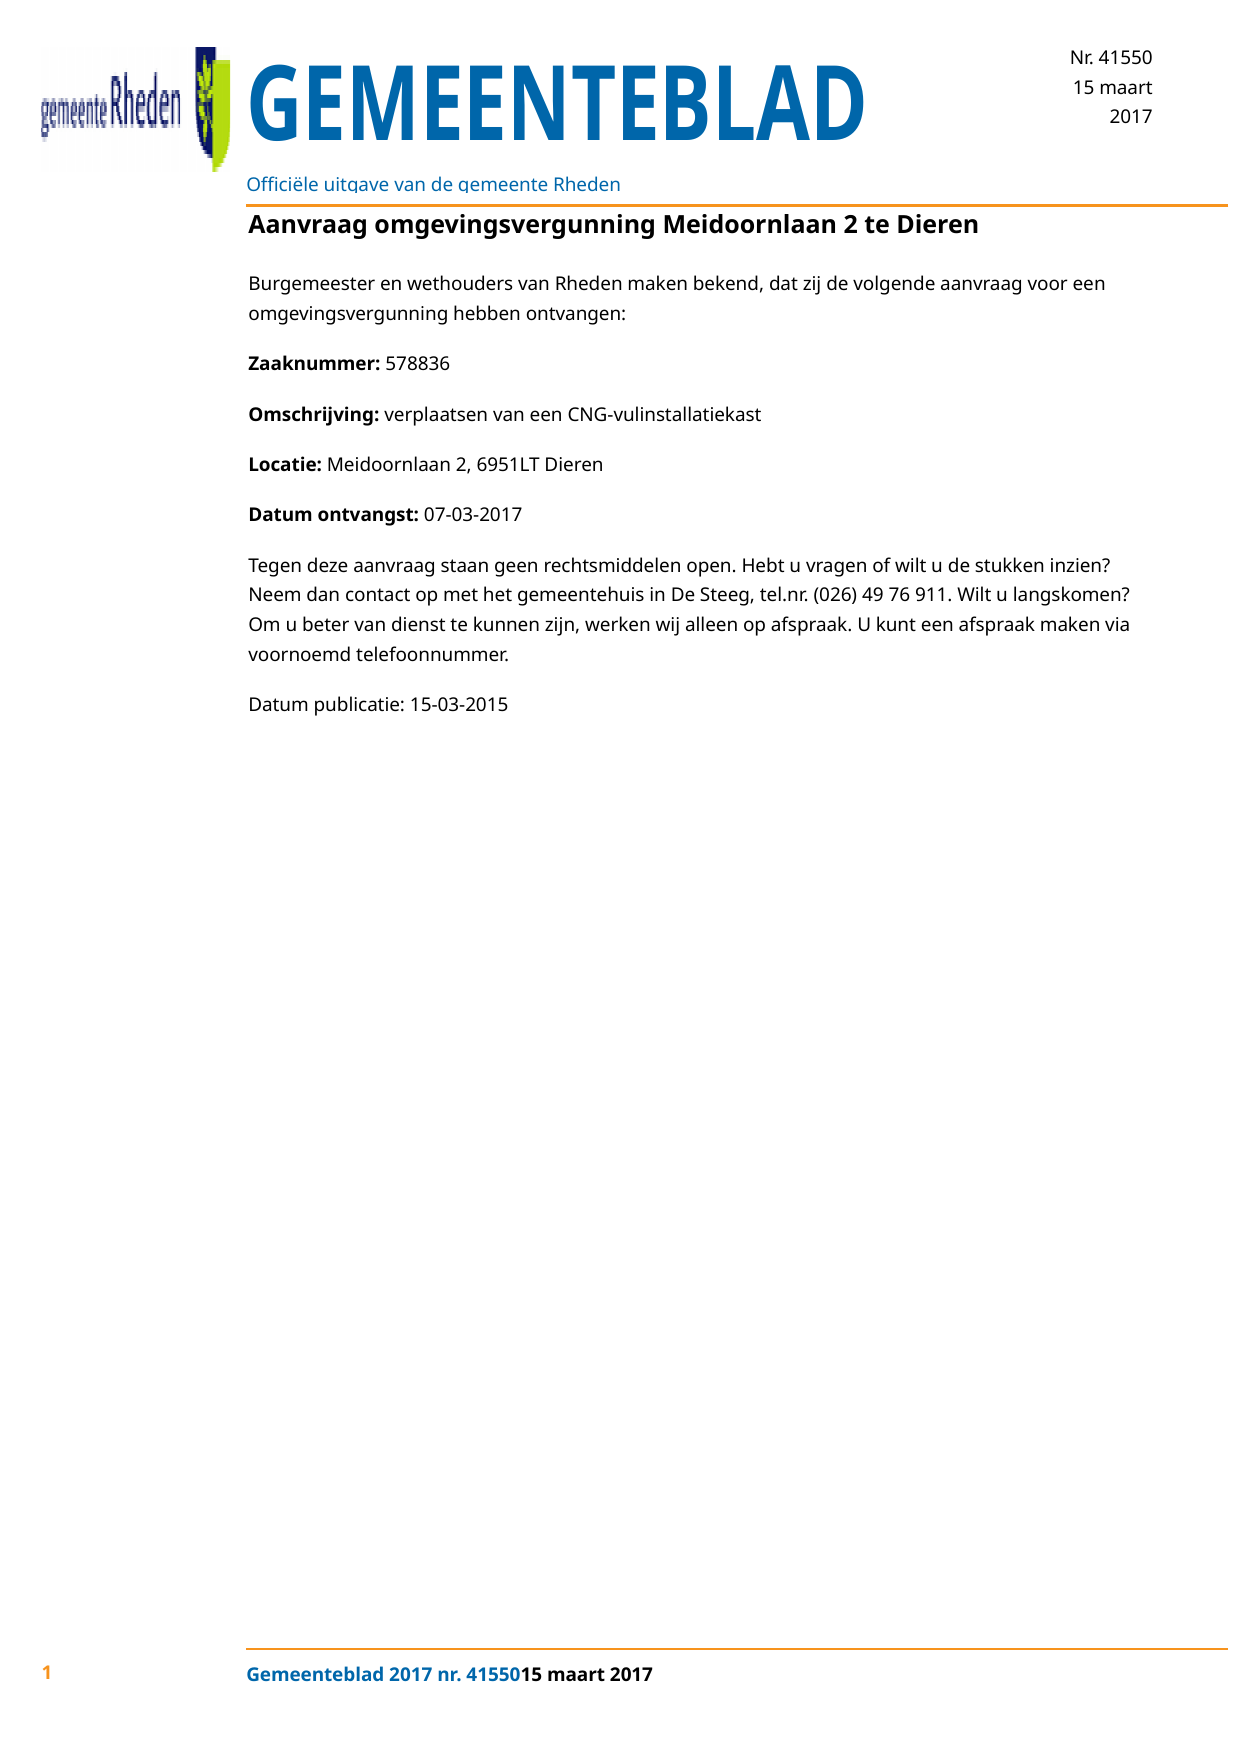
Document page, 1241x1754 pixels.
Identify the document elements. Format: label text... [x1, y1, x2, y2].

text Datum publicatie: 15-03-2015 [248, 691, 1152, 717]
picture [41, 47, 231, 172]
text Omschrijving: verplaatsen van een CNG-vulinstallatiekast [248, 401, 1152, 426]
text Zaaknummer: 578836 [248, 350, 1152, 376]
text Tegen deze aanvraag staan geen rechtsmiddelen open. Hebt u vragen of wilt u de stukken inzien? Neem dan contact op met het gemeentehuis in De Steeg, tel.nr. (026) 49 76 911. Wilt u langskomen? Om u beter van dienst te kunnen zijn, werken wij alleen op afspraak. U kunt een afspraak maken via voornoemd telefoonnummer. [248, 552, 1152, 666]
text Datum ontvangst: 07-03-2017 [248, 502, 1152, 527]
text Locatie: Meidoornlaan 2, 6951LT Dieren [248, 451, 1152, 477]
text Burgemeester en wethouders van Rheden maken bekend, dat zij de volgende aanvraag voor een omgevingsvergunning hebben ontvangen: [248, 270, 1152, 326]
text Aanvraag omgevingsvergunning Meidoornlaan 2 te Dieren [248, 207, 1152, 241]
